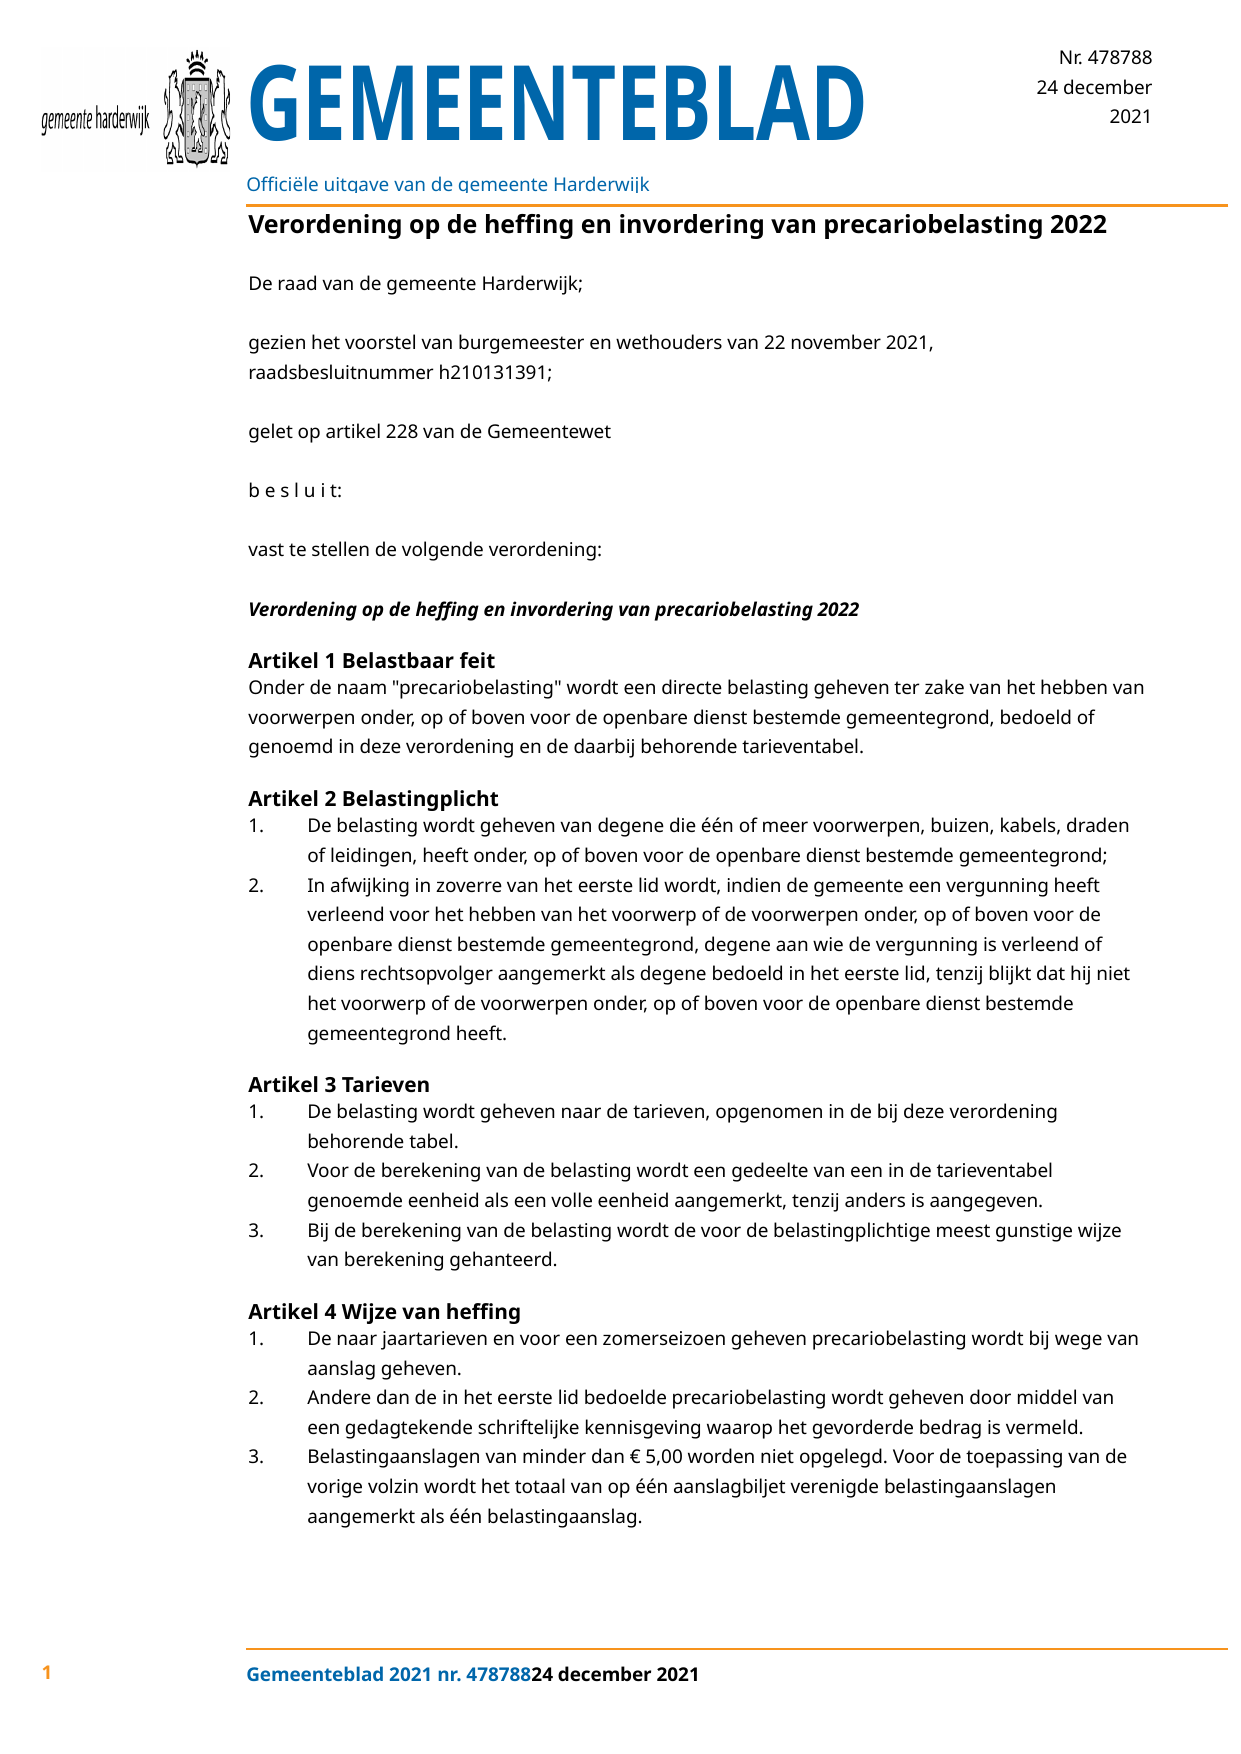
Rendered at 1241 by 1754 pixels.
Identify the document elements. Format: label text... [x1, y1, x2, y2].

list Belastingaanslagen van minder dan € 5,00 worden niet opgelegd. Voor de toepassing van de vorige volzin wordt het totaal van op één aanslagbiljet verenigde belastingaanslagen aangemerkt als één belastingaanslag. [248, 1444, 1152, 1528]
text vast te stellen de volgende verordening: [248, 537, 1152, 562]
list Bij de berekening van de belasting wordt de voor de belastingplichtige meest gunstige wijze van berekening gehanteerd. [248, 1217, 1152, 1272]
text Artikel 2 Belastingplicht [248, 784, 1152, 813]
list De belasting wordt geheven naar de tarieven, opgenomen in de bij deze verordening behorende tabel. [248, 1098, 1152, 1154]
list Voor de berekening van de belasting wordt een gedeelte van een in de tarieventabel genoemde eenheid als een volle eenheid aangemerkt, tenzij anders is aangegeven. [248, 1158, 1152, 1213]
text gelet op artikel 228 van de Gemeentewet [248, 418, 1152, 444]
list Andere dan de in het eerste lid bedoelde precariobelasting wordt geheven door middel van een gedagtekende schriftelijke kennisgeving waarop het gevorderde bedrag is vermeld. [248, 1384, 1152, 1440]
text Artikel 4 Wijze van heffing [248, 1297, 1152, 1325]
text Verordening op de heffing en invordering van precariobelasting 2022 [248, 596, 1152, 621]
text De raad van de gemeente Harderwijk; [248, 270, 1152, 296]
text raadsbesluitnummer h210131391; [248, 359, 1152, 385]
text Artikel 3 Tarieven [248, 1070, 1152, 1098]
text Verordening op de heffing en invordering van precariobelasting 2022 [248, 207, 1152, 241]
text Onder de naam "precariobelasting" wordt een directe belasting geheven ter zake van het hebben van voorwerpen onder, op of boven voor de openbare dienst bestemde gemeentegrond, bedoeld of genoemd in deze verordening en de daarbij behorende tarieventabel. [248, 674, 1152, 759]
picture [41, 47, 231, 172]
text b e s l u i t: [248, 477, 1152, 503]
list De naar jaartarieven en voor een zomerseizoen geheven precariobelasting wordt bij wege van aanslag geheven. [248, 1325, 1152, 1381]
text gezien het voorstel van burgemeester en wethouders van 22 november 2021, [248, 329, 1152, 355]
list De belasting wordt geheven van degene die één of meer voorwerpen, buizen, kabels, draden of leidingen, heeft onder, op of boven voor de openbare dienst bestemde gemeentegrond; [248, 813, 1152, 868]
list In afwijking in zoverre van het eerste lid wordt, indien de gemeente een vergunning heeft verleend voor het hebben van het voorwerp of de voorwerpen onder, op of boven voor de openbare dienst bestemde gemeentegrond, degene aan wie de vergunning is verleend of diens rechtsopvolger aangemerkt als degene bedoeld in het eerste lid, tenzij blijkt dat hij niet het voorwerp of de voorwerpen onder, op of boven voor de openbare dienst bestemde gemeentegrond heeft. [248, 872, 1152, 1045]
text Artikel 1 Belastbaar feit [248, 646, 1152, 674]
